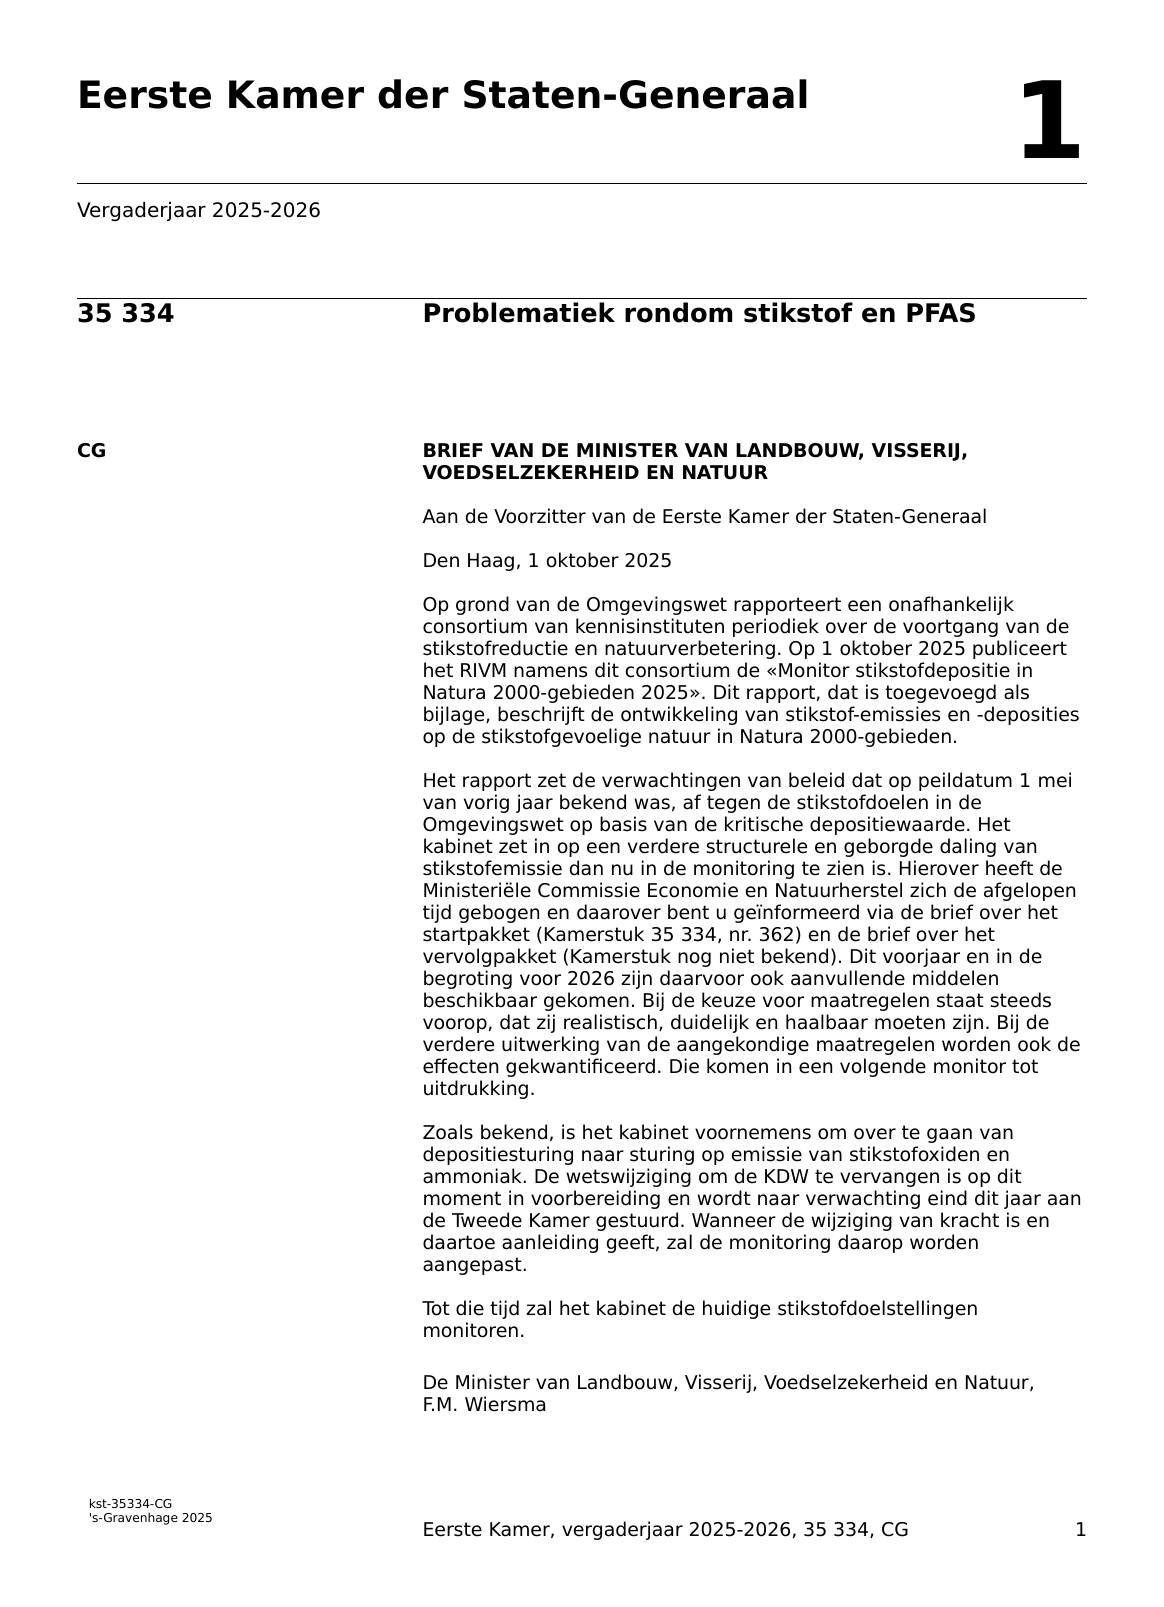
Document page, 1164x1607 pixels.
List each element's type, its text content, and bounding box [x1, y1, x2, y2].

text Op grond van de Omgevingswet rapporteert een onafhankelijk consortium van kennisinstituten periodiek over de voortgang van de stikstofreductie en natuurverbetering. Op 1 oktober 2025 publiceert het RIVM namens dit consortium de «Monitor stikstofdepositie in Natura 2000-gebieden 2025». Dit rapport, dat is toegevoegd als bijlage, beschrijft de ontwikkeling van stikstof-emissies en -deposities op de stikstofgevoelige natuur in Natura 2000-gebieden. [422, 594, 1087, 748]
text Den Haag, 1 oktober 2025 [422, 550, 1087, 572]
text De Minister van Landbouw, Visserij, Voedselzekerheid en Natuur, F.M. Wiersma [422, 1372, 1087, 1416]
table_cell Vergaderjaar 2025-2026 [77, 184, 1087, 298]
text Tot die tijd zal het kabinet de huidige stikstofdoelstellingen monitoren. [422, 1298, 1087, 1342]
text Zoals bekend, is het kabinet voornemens om over te gaan van depositiesturing naar sturing op emissie van stikstofoxiden en ammoniak. De wetswijziging om de KDW te vervangen is op dit moment in voorbereiding en wordt naar verwachting eind dit jaar aan de Tweede Kamer gestuurd. Wanneer de wijziging van kracht is en daartoe aanleiding geeft, zal de monitoring daarop worden aangepast. [422, 1122, 1087, 1276]
text 's-Gravenhage 2025 [88, 1511, 323, 1525]
subtitle 35 334 Problematiek rondom stikstof en PFAS [77, 299, 1087, 329]
text kst-35334-CG [88, 1497, 323, 1511]
table_header 1 [886, 59, 1087, 183]
text Aan de Voorzitter van de Eerste Kamer der Staten-Generaal [422, 506, 1087, 528]
text Het rapport zet de verwachtingen van beleid dat op peildatum 1 mei van vorig jaar bekend was, af tegen de stikstofdoelen in de Omgevingswet op basis van de kritische depositiewaarde. Het kabinet zet in op een verdere structurele en geborgde daling van stikstofemissie dan nu in de monitoring te zien is. Hierover heeft de Ministeriële Commissie Economie en Natuurherstel zich de afgelopen tijd gebogen en daarover bent u geïnformeerd via de brief over het startpakket (Kamerstuk 35 334, nr. 362) en de brief over het vervolgpakket (Kamerstuk nog niet bekend). Dit voorjaar en in de begroting voor 2026 zijn daarvoor ook aanvullende middelen beschikbaar gekomen. Bij de keuze voor maatregelen staat steeds voorop, dat zij realistisch, duidelijk en haalbaar moeten zijn. Bij de verdere uitwerking van de aangekondige maatregelen worden ook de effecten gekwantificeerd. Die komen in een volgende monitor tot uitdrukking. [422, 770, 1087, 1100]
table_header Eerste Kamer der Staten-Generaal [77, 59, 886, 183]
subtitle CG BRIEF VAN DE MINISTER VAN LANDBOUW, VISSERIJ, VOEDSELZEKERHEID EN NATUUR [77, 440, 1087, 484]
